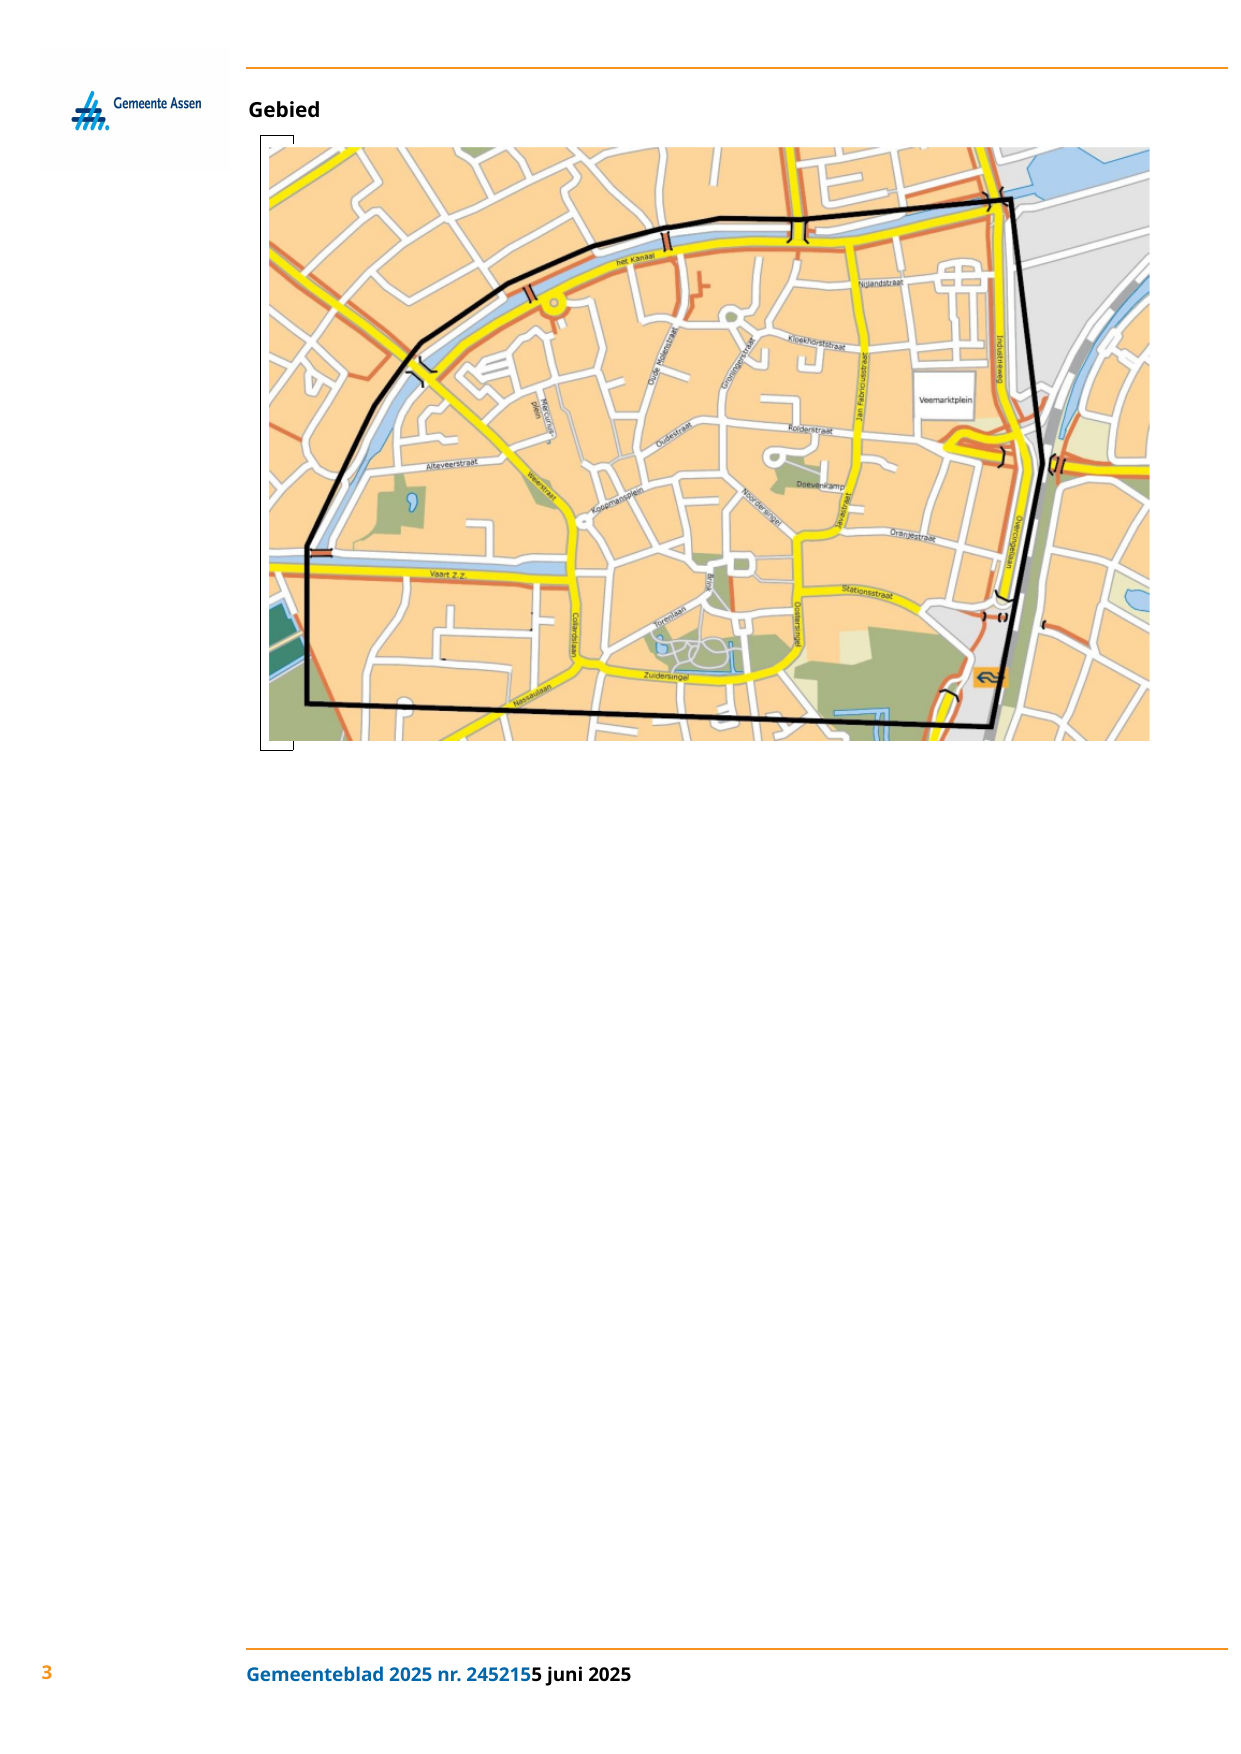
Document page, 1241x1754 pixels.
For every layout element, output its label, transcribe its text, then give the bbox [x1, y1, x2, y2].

text Gebied [248, 95, 1152, 123]
picture [268, 144, 1155, 741]
picture [41, 47, 231, 172]
